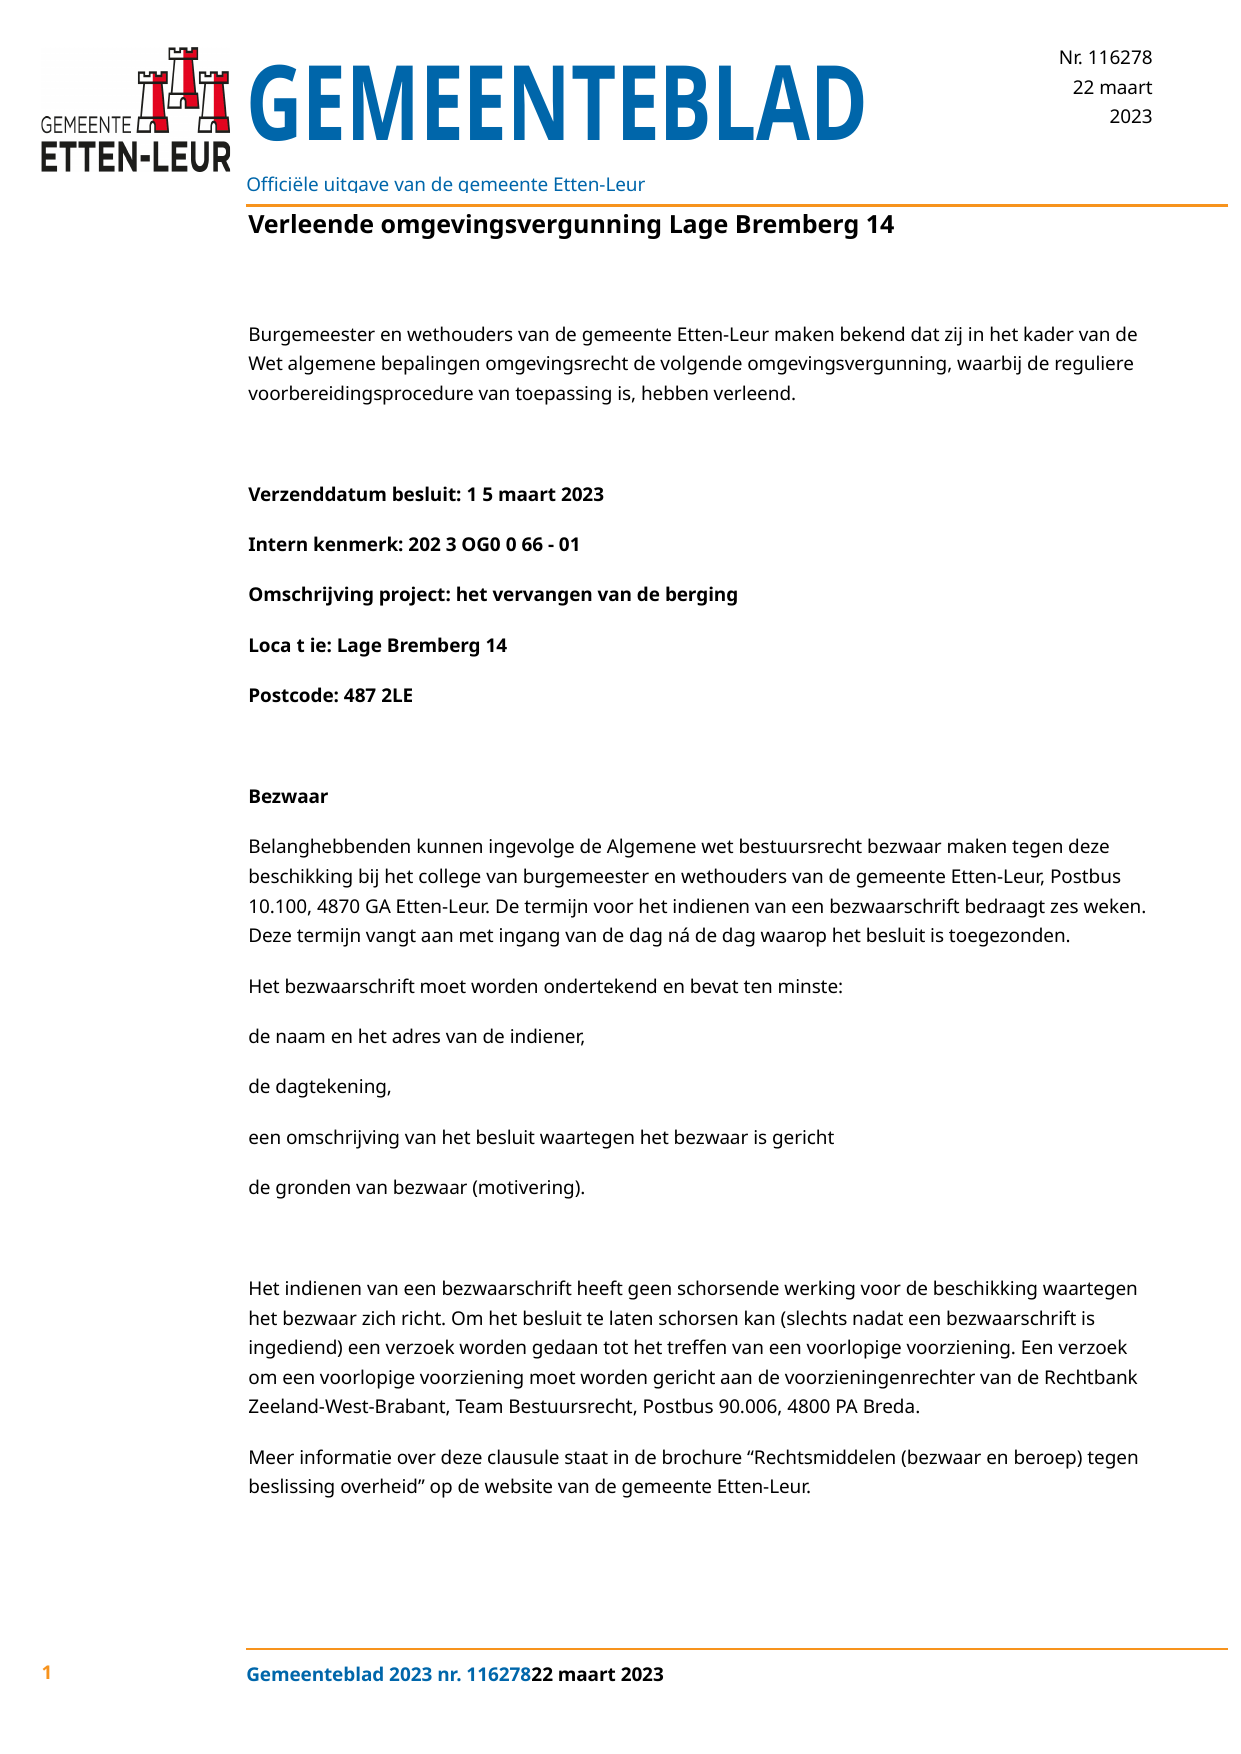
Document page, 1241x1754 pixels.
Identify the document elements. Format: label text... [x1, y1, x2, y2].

picture [41, 47, 231, 172]
text Loca t ie: Lage Bremberg 14 [248, 632, 1152, 658]
text de dagtekening, [248, 1074, 1152, 1099]
text de gronden van bezwaar (motivering). [248, 1174, 1152, 1200]
text Postcode: 487 2LE [248, 682, 1152, 708]
text Meer informatie over deze clausule staat in de brochure “Rechtsmiddelen (bezwaar en beroep) tegen beslissing overheid” op de website van de gemeente Etten-Leur. [248, 1444, 1152, 1499]
text Verzenddatum besluit: 1 5 maart 2023 [248, 481, 1152, 506]
text Intern kenmerk: 202 3 OG0 0 66 - 01 [248, 531, 1152, 557]
text de naam en het adres van de indiener, [248, 1023, 1152, 1049]
text Het indienen van een bezwaarschrift heeft geen schorsende werking voor de beschikking waartegen het bezwaar zich richt. Om het besluit te laten schorsen kan (slechts nadat een bezwaarschrift is ingediend) een verzoek worden gedaan tot het treffen van een voorlopige voorziening. Een verzoek om een voorlopige voorziening moet worden gericht aan de voorzieningenrechter van de Rechtbank Zeeland-West-Brabant, Team Bestuursrecht, Postbus 90.006, 4800 PA Breda. [248, 1275, 1152, 1419]
text Omschrijving project: het vervangen van de berging [248, 582, 1152, 607]
text Verleende omgevingsvergunning Lage Bremberg 14 [248, 207, 1152, 241]
text een omschrijving van het besluit waartegen het bezwaar is gericht [248, 1124, 1152, 1150]
text Het bezwaarschrift moet worden ondertekend en bevat ten minste: [248, 973, 1152, 998]
text Belanghebbenden kunnen ingevolge de Algemene wet bestuursrecht bezwaar maken tegen deze beschikking bij het college van burgemeester en wethouders van de gemeente Etten-Leur, Postbus 10.100, 4870 GA Etten-Leur. De termijn voor het indienen van een bezwaarschrift bedraagt zes weken. Deze termijn vangt aan met ingang van de dag ná de dag waarop het besluit is toegezonden. [248, 834, 1152, 948]
text Bezwaar [248, 783, 1152, 809]
text Burgemeester en wethouders van de gemeente Etten-Leur maken bekend dat zij in het kader van de Wet algemene bepalingen omgevingsrecht de volgende omgevingsvergunning, waarbij de reguliere voorbereidingsprocedure van toepassing is, hebben verleend. [248, 321, 1152, 406]
